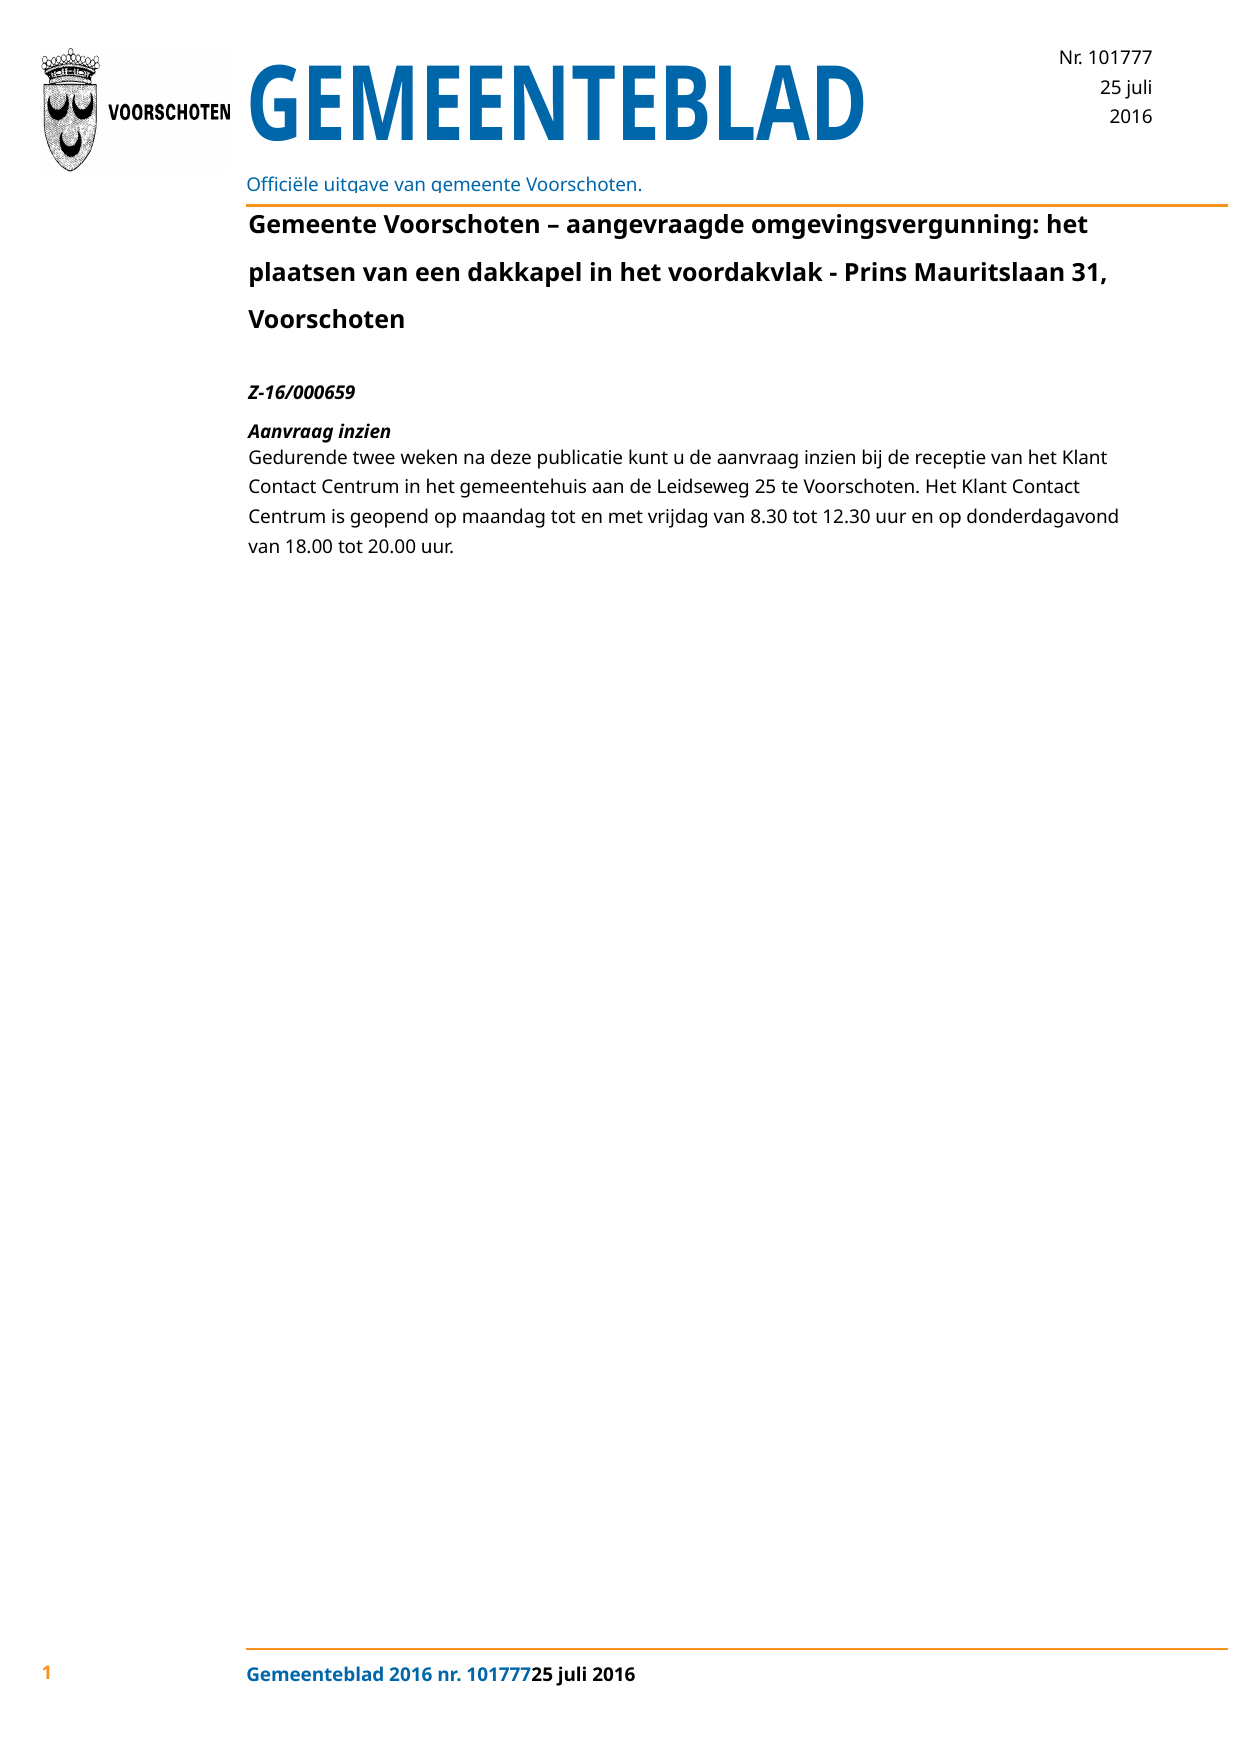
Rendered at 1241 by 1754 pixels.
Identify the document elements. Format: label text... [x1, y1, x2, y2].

text Gedurende twee weken na deze publicatie kunt u de aanvraag inzien bij de receptie van het Klant Contact Centrum in het gemeentehuis aan de Leidseweg 25 te Voorschoten. Het Klant Contact Centrum is geopend op maandag tot en met vrijdag van 8.30 tot 12.30 uur en op donderdagavond van 18.00 tot 20.00 uur. [248, 444, 1152, 558]
text Z-16/000659 [248, 379, 1152, 405]
text Aanvraag inzien [248, 418, 1152, 444]
text Gemeente Voorschoten – aangevraagde omgevingsvergunning: het plaatsen van een dakkapel in het voordakvlak - Prins Mauritslaan 31, Voorschoten [248, 207, 1152, 336]
picture [41, 47, 231, 172]
